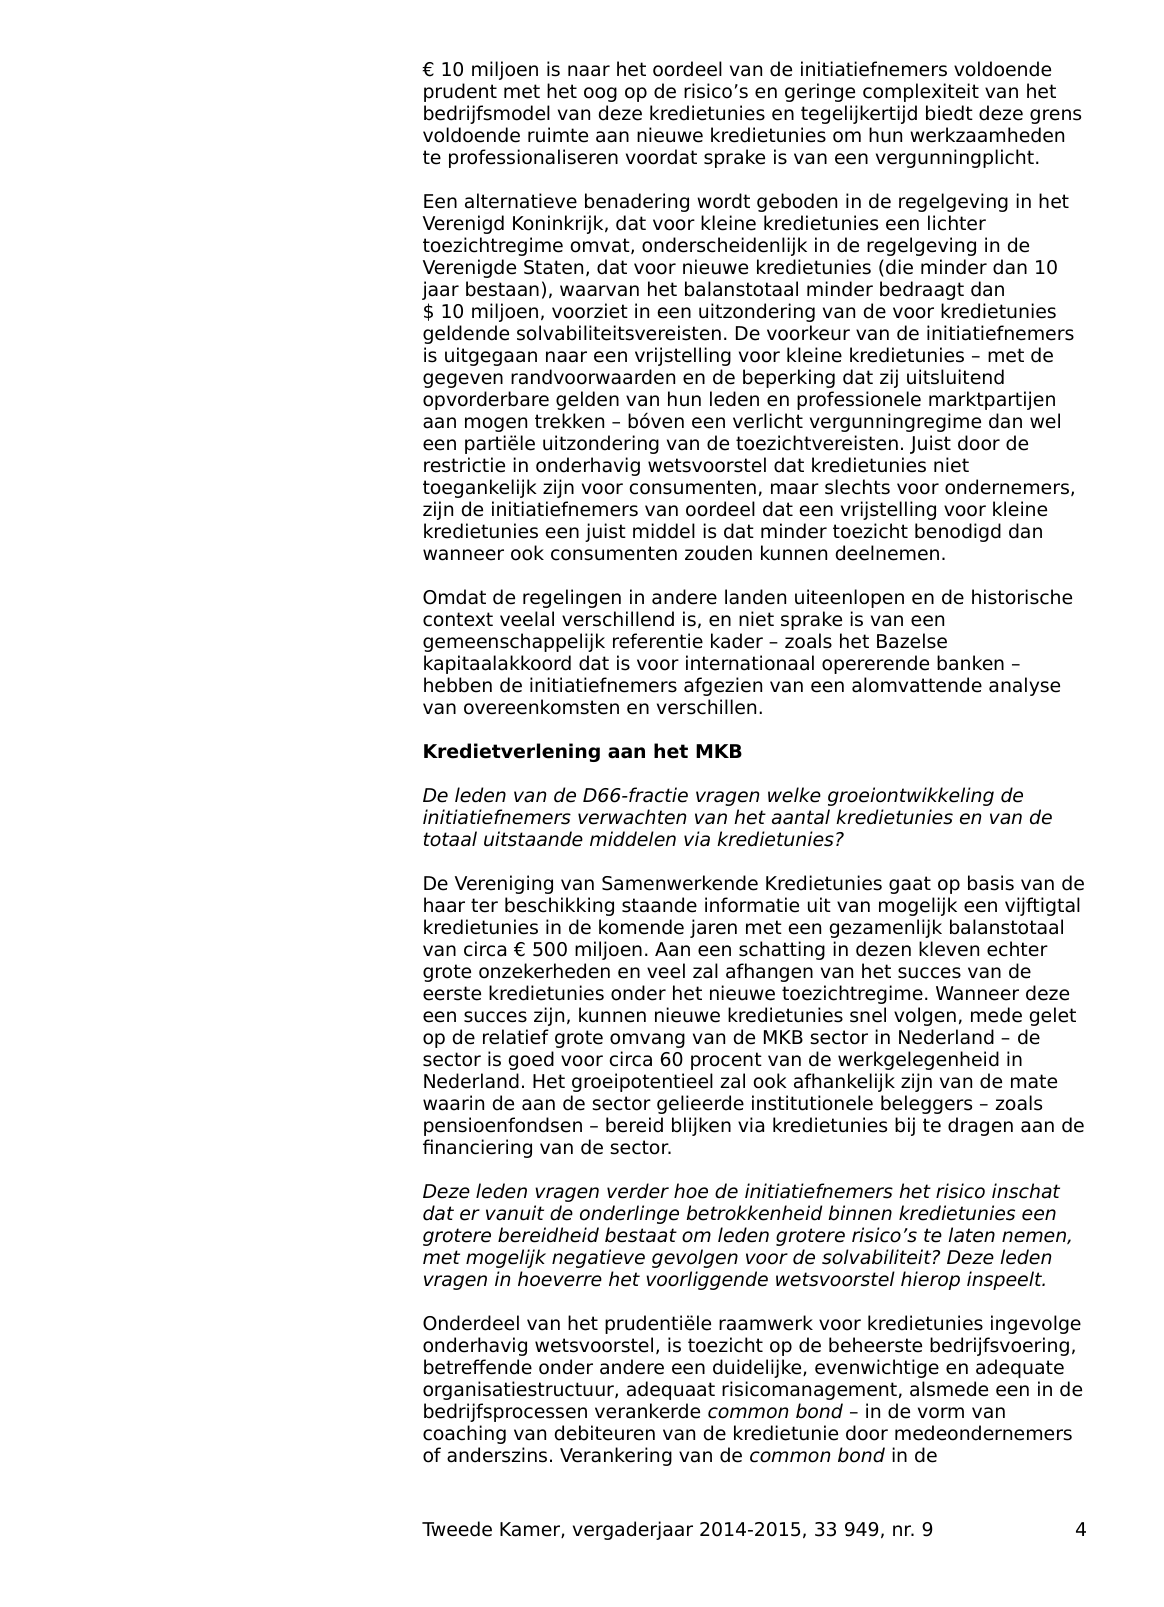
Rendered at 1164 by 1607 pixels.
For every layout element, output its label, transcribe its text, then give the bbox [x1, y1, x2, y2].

text Een alternatieve benadering wordt geboden in de regelgeving in het Verenigd Koninkrijk, dat voor kleine kredietunies een lichter toezichtregime omvat, onderscheidenlijk in de regelgeving in de Verenigde Staten, dat voor nieuwe kredietunies (die minder dan 10 jaar bestaan), waarvan het balanstotaal minder bedraagt dan $ 10 miljoen, voorziet in een uitzondering van de voor kredietunies geldende solvabiliteitsvereisten. De voorkeur van de initiatiefnemers is uitgegaan naar een vrijstelling voor kleine kredietunies – met de gegeven randvoorwaarden en de beperking dat zij uitsluitend opvorderbare gelden van hun leden en professionele marktpartijen aan mogen trekken – bóven een verlicht vergunningregime dan wel een partiële uitzondering van de toezichtvereisten. Juist door de restrictie in onderhavig wetsvoorstel dat kredietunies niet toegankelijk zijn voor consumenten, maar slechts voor ondernemers, zijn de initiatiefnemers van oordeel dat een vrijstelling voor kleine kredietunies een juist middel is dat minder toezicht benodigd dan wanneer ook consumenten zouden kunnen deelnemen. [422, 191, 1087, 565]
text Onderdeel van het prudentiële raamwerk voor kredietunies ingevolge onderhavig wetsvoorstel, is toezicht op de beheerste bedrijfsvoering, betreffende onder andere een duidelijke, evenwichtige en adequate organisatiestructuur, adequaat risicomanagement, alsmede een in de bedrijfsprocessen verankerde common bond – in de vorm van coaching van debiteuren van de kredietunie door medeondernemers of anderszins. Verankering van de common bond in de [422, 1313, 1087, 1467]
text Omdat de regelingen in andere landen uiteenlopen en de historische context veelal verschillend is, en niet sprake is van een gemeenschappelijk referentie kader – zoals het Bazelse kapitaalakkoord dat is voor internationaal opererende banken – hebben de initiatiefnemers afgezien van een alomvattende analyse van overeenkomsten en verschillen. [422, 587, 1087, 719]
text Deze leden vragen verder hoe de initiatiefnemers het risico inschat dat er vanuit de onderlinge betrokkenheid binnen kredietunies een grotere bereidheid bestaat om leden grotere risico’s te laten nemen, met mogelijk negatieve gevolgen voor de solvabiliteit? Deze leden vragen in hoeverre het voorliggende wetsvoorstel hierop inspeelt. [422, 1181, 1087, 1291]
text De Vereniging van Samenwerkende Kredietunies gaat op basis van de haar ter beschikking staande informatie uit van mogelijk een vijftigtal kredietunies in de komende jaren met een gezamenlijk balanstotaal van circa € 500 miljoen. Aan een schatting in dezen kleven echter grote onzekerheden en veel zal afhangen van het succes van de eerste kredietunies onder het nieuwe toezichtregime. Wanneer deze een succes zijn, kunnen nieuwe kredietunies snel volgen, mede gelet op de relatief grote omvang van de MKB sector in Nederland – de sector is goed voor circa 60 procent van de werkgelegenheid in Nederland. Het groeipotentieel zal ook afhankelijk zijn van de mate waarin de aan de sector gelieerde institutionele beleggers – zoals pensioenfondsen – bereid blijken via kredietunies bij te dragen aan de financiering van de sector. [422, 873, 1087, 1159]
subtitle Kredietverlening aan het MKB [422, 741, 1087, 763]
text € 10 miljoen is naar het oordeel van de initiatiefnemers voldoende prudent met het oog op de risico’s en geringe complexiteit van het bedrijfsmodel van deze kredietunies en tegelijkertijd biedt deze grens voldoende ruimte aan nieuwe kredietunies om hun werkzaamheden te professionaliseren voordat sprake is van een vergunningplicht. [422, 59, 1087, 169]
text De leden van de D66-fractie vragen welke groeiontwikkeling de initiatiefnemers verwachten van het aantal kredietunies en van de totaal uitstaande middelen via kredietunies? [422, 785, 1087, 851]
